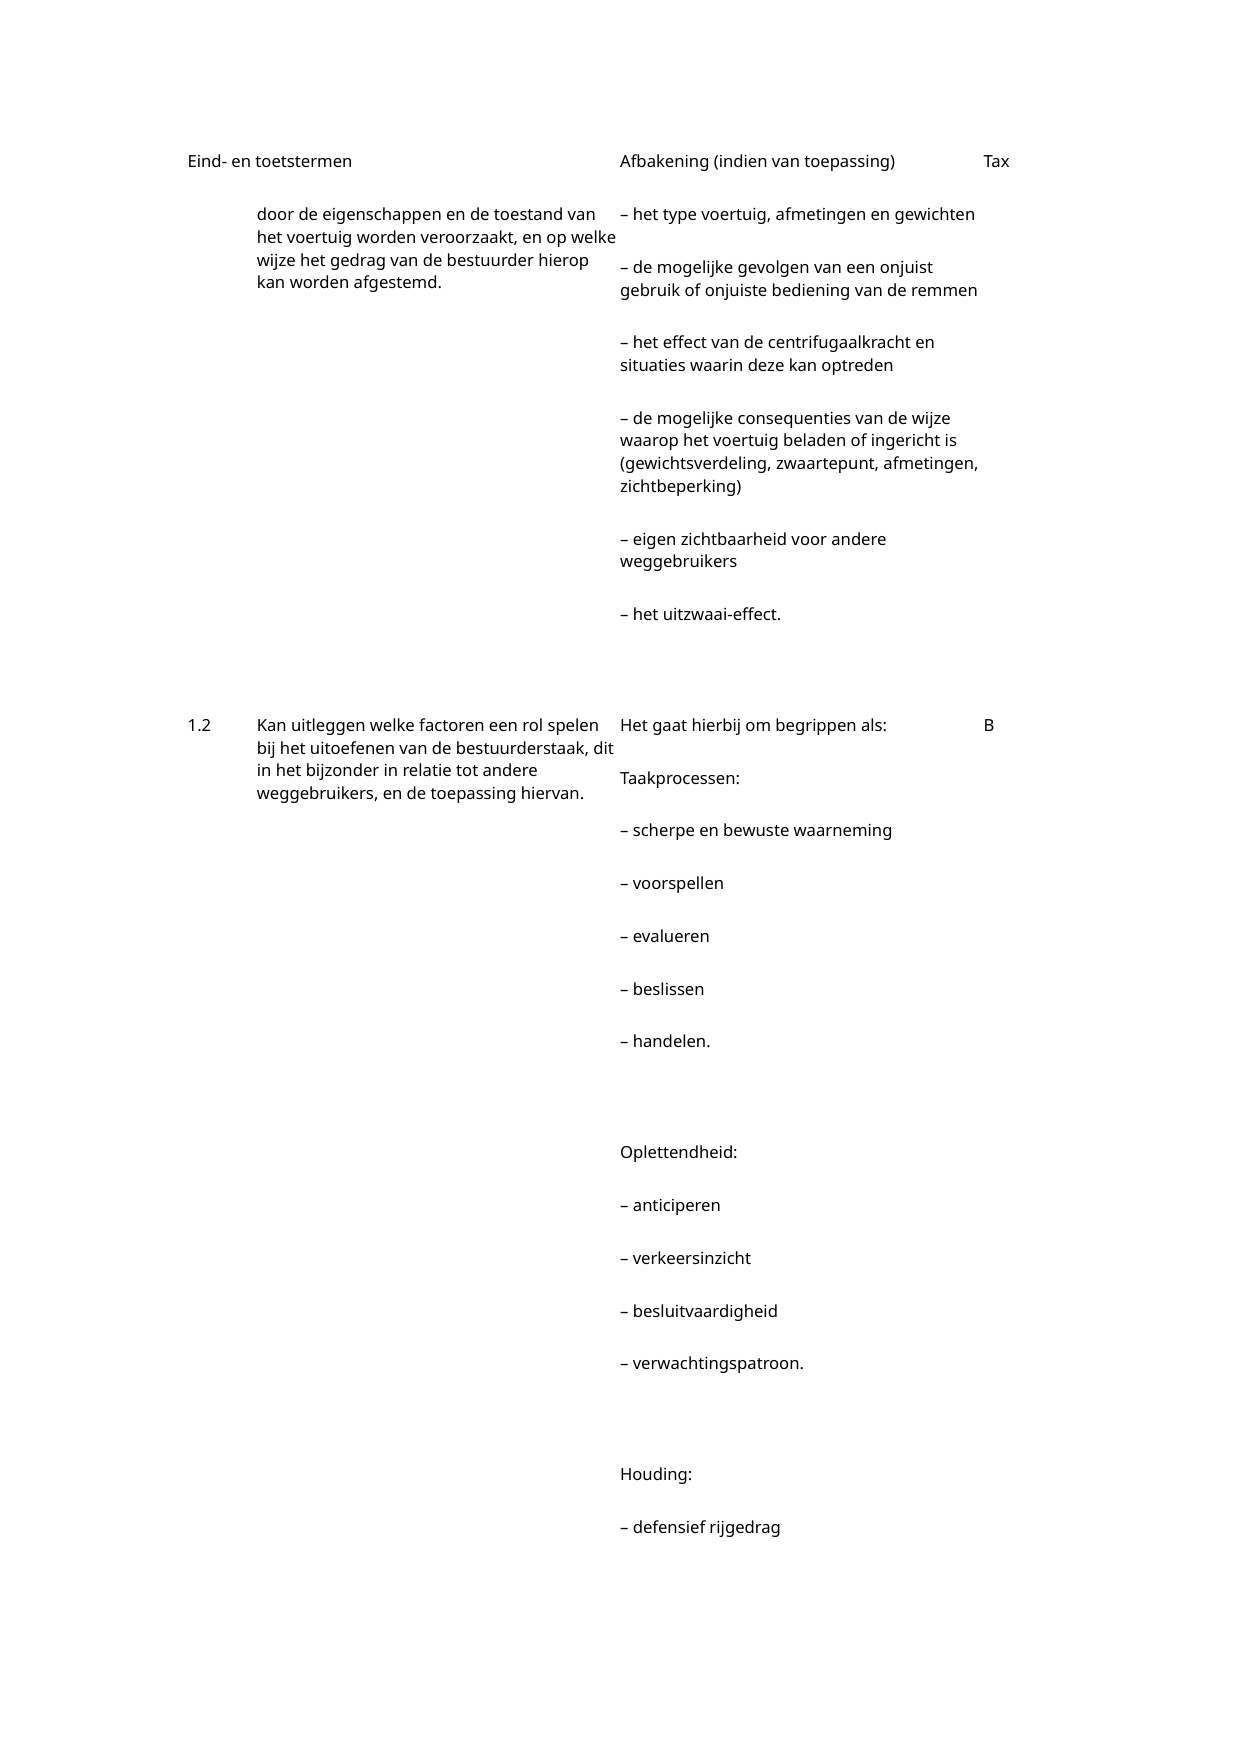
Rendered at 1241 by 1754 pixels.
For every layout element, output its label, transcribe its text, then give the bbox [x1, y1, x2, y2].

table_cell [983, 1141, 1053, 1404]
table_cell [983, 1405, 1053, 1463]
table_cell [983, 1463, 1053, 1568]
table_cell Kan uitleggen welke factoren een rol spelen bij het uitoefenen van de bestuurderstaak, dit in het bijzonder in relatie tot andere weggebruikers, en de toepassing hiervan. [257, 714, 620, 1083]
table_cell [620, 1405, 983, 1463]
table_cell [257, 1463, 620, 1568]
table_cell [188, 1463, 257, 1568]
table_cell [983, 655, 1053, 714]
table_header Eind- en toetstermen [188, 150, 620, 203]
table_cell [983, 1083, 1053, 1141]
table_cell [188, 1141, 257, 1404]
table_cell [257, 1405, 620, 1463]
table_cell – het type voertuig, afmetingen en gewichten – de mogelijke gevolgen van een onjuist gebruik of onjuiste bediening van de remmen – het effect van de centrifugaalkracht en situaties waarin deze kan optreden – de mogelijke consequenties van de wijze waarop het voertuig beladen of ingericht is (gewichtsverdeling, zwaartepunt, afmetingen, zichtbeperking) – eigen zichtbaarheid voor andere weggebruikers – het uitzwaai-effect. [620, 203, 983, 655]
table_cell [257, 1141, 620, 1404]
table_cell [188, 1083, 257, 1141]
table_cell 1.2 [188, 714, 257, 1083]
table_cell [188, 655, 257, 714]
table_cell [620, 655, 983, 714]
table_cell Houding: – defensief rijgedrag [620, 1463, 983, 1568]
table_cell door de eigenschappen en de toestand van het voertuig worden veroorzaakt, en op welke wijze het gedrag van de bestuurder hierop kan worden afgestemd. [257, 203, 620, 655]
table_header Tax [983, 150, 1053, 203]
table_cell [983, 203, 1053, 655]
table_cell [188, 203, 257, 655]
table_cell Oplettendheid: – anticiperen – verkeersinzicht – besluitvaardigheid – verwachtingspatroon. [620, 1141, 983, 1404]
table_cell [257, 655, 620, 714]
table_header Afbakening (indien van toepassing) [620, 150, 983, 203]
table_cell Het gaat hierbij om begrippen als: Taakprocessen: – scherpe en bewuste waarneming – voorspellen – evalueren – beslissen – handelen. [620, 714, 983, 1083]
table_cell [257, 1083, 620, 1141]
table_cell [188, 1405, 257, 1463]
table_cell [620, 1083, 983, 1141]
table_cell B [983, 714, 1053, 1083]
